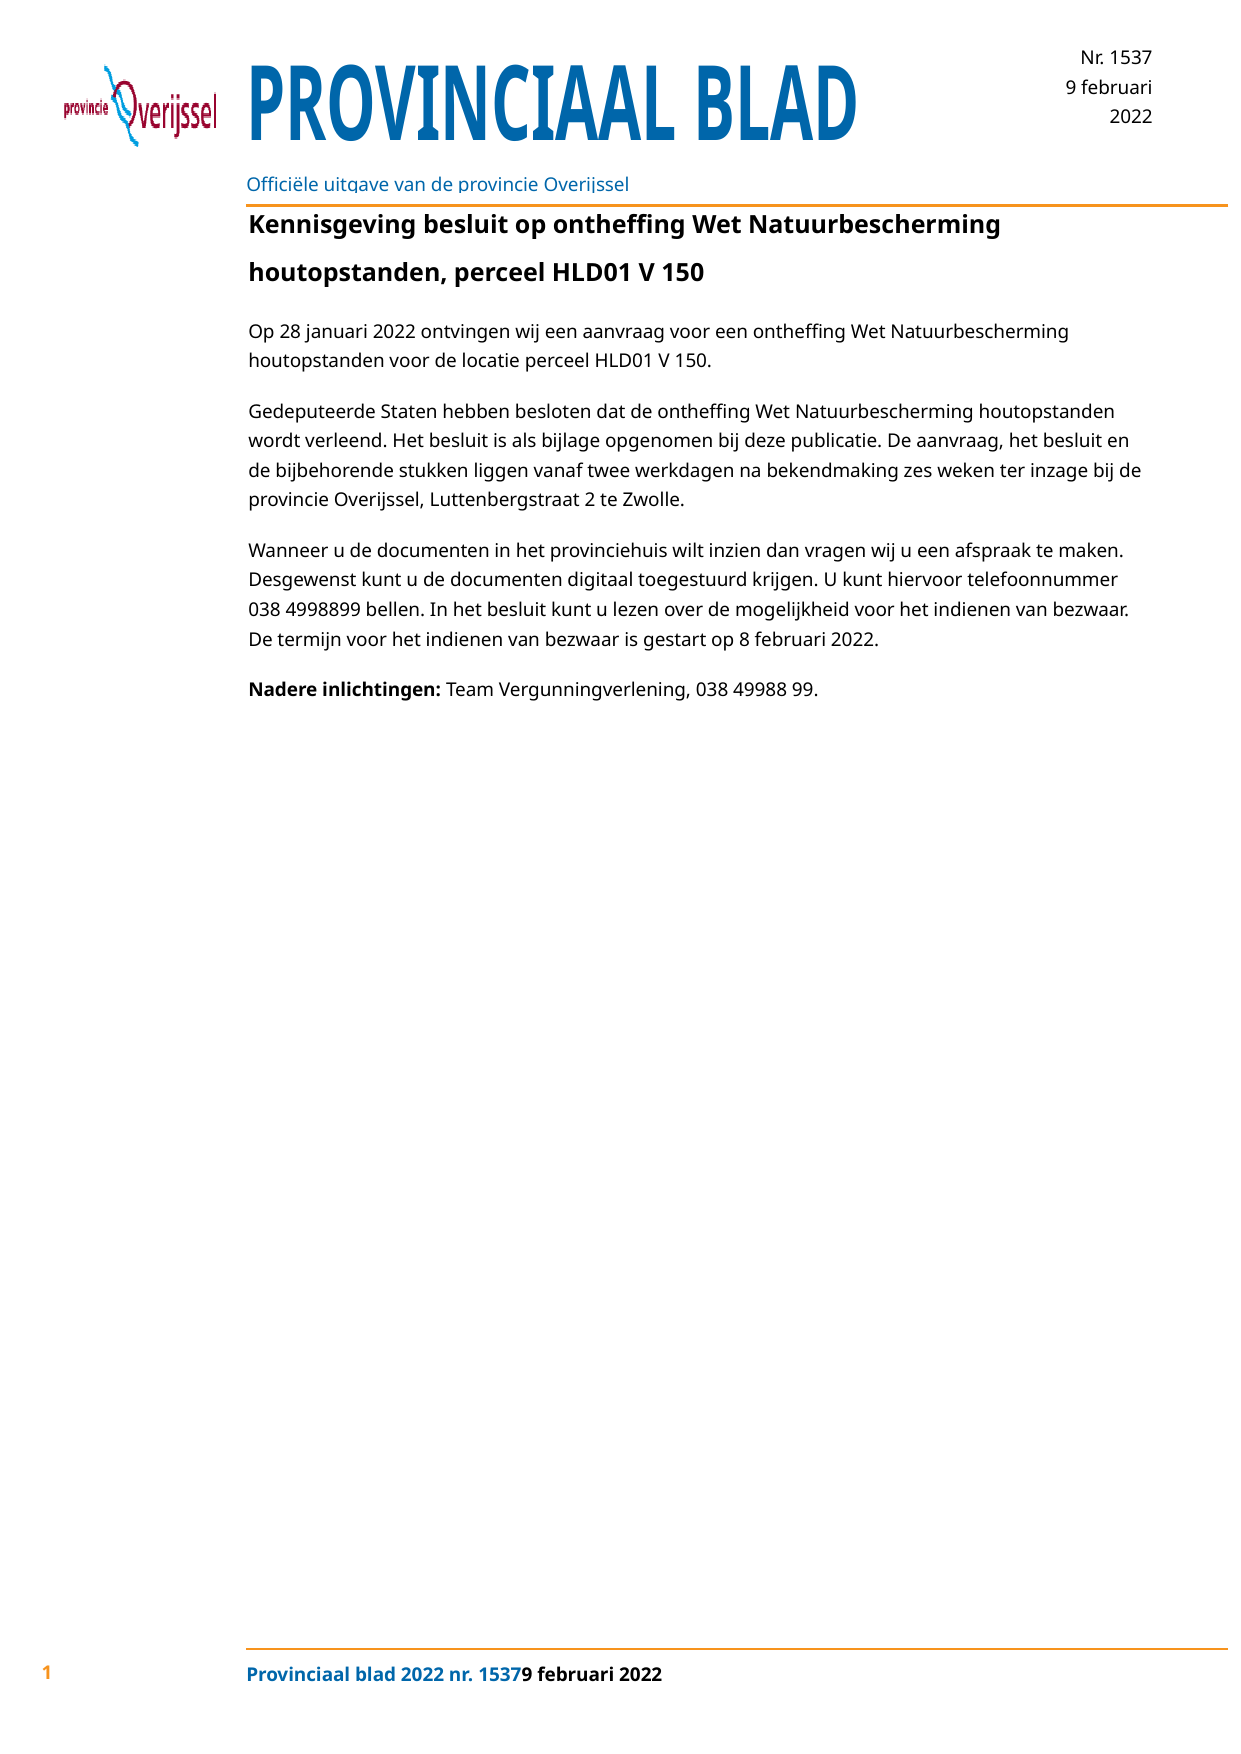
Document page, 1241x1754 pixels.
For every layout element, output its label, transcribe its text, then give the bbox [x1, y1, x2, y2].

picture [41, 47, 231, 172]
text Op 28 januari 2022 ontvingen wij een aanvraag voor een ontheffing Wet Natuurbescherming houtopstanden voor de locatie perceel HLD01 V 150. [248, 318, 1152, 373]
text Kennisgeving besluit op ontheffing Wet Natuurbescherming houtopstanden, perceel HLD01 V 150 [248, 207, 1152, 288]
text Gedeputeerde Staten hebben besloten dat de ontheffing Wet Natuurbescherming houtopstanden wordt verleend. Het besluit is als bijlage opgenomen bij deze publicatie. De aanvraag, het besluit en de bijbehorende stukken liggen vanaf twee werkdagen na bekendmaking zes weken ter inzage bij de provincie Overijssel, Luttenbergstraat 2 te Zwolle. [248, 398, 1152, 512]
text Wanneer u de documenten in het provinciehuis wilt inzien dan vragen wij u een afspraak te maken. Desgewenst kunt u de documenten digitaal toegestuurd krijgen. U kunt hiervoor telefoonnummer 038 4998899 bellen. In het besluit kunt u lezen over de mogelijkheid voor het indienen van bezwaar. De termijn voor het indienen van bezwaar is gestart op 8 februari 2022. [248, 537, 1152, 652]
text Nadere inlichtingen: Team Vergunningverlening, 038 49988 99. [248, 676, 1152, 702]
